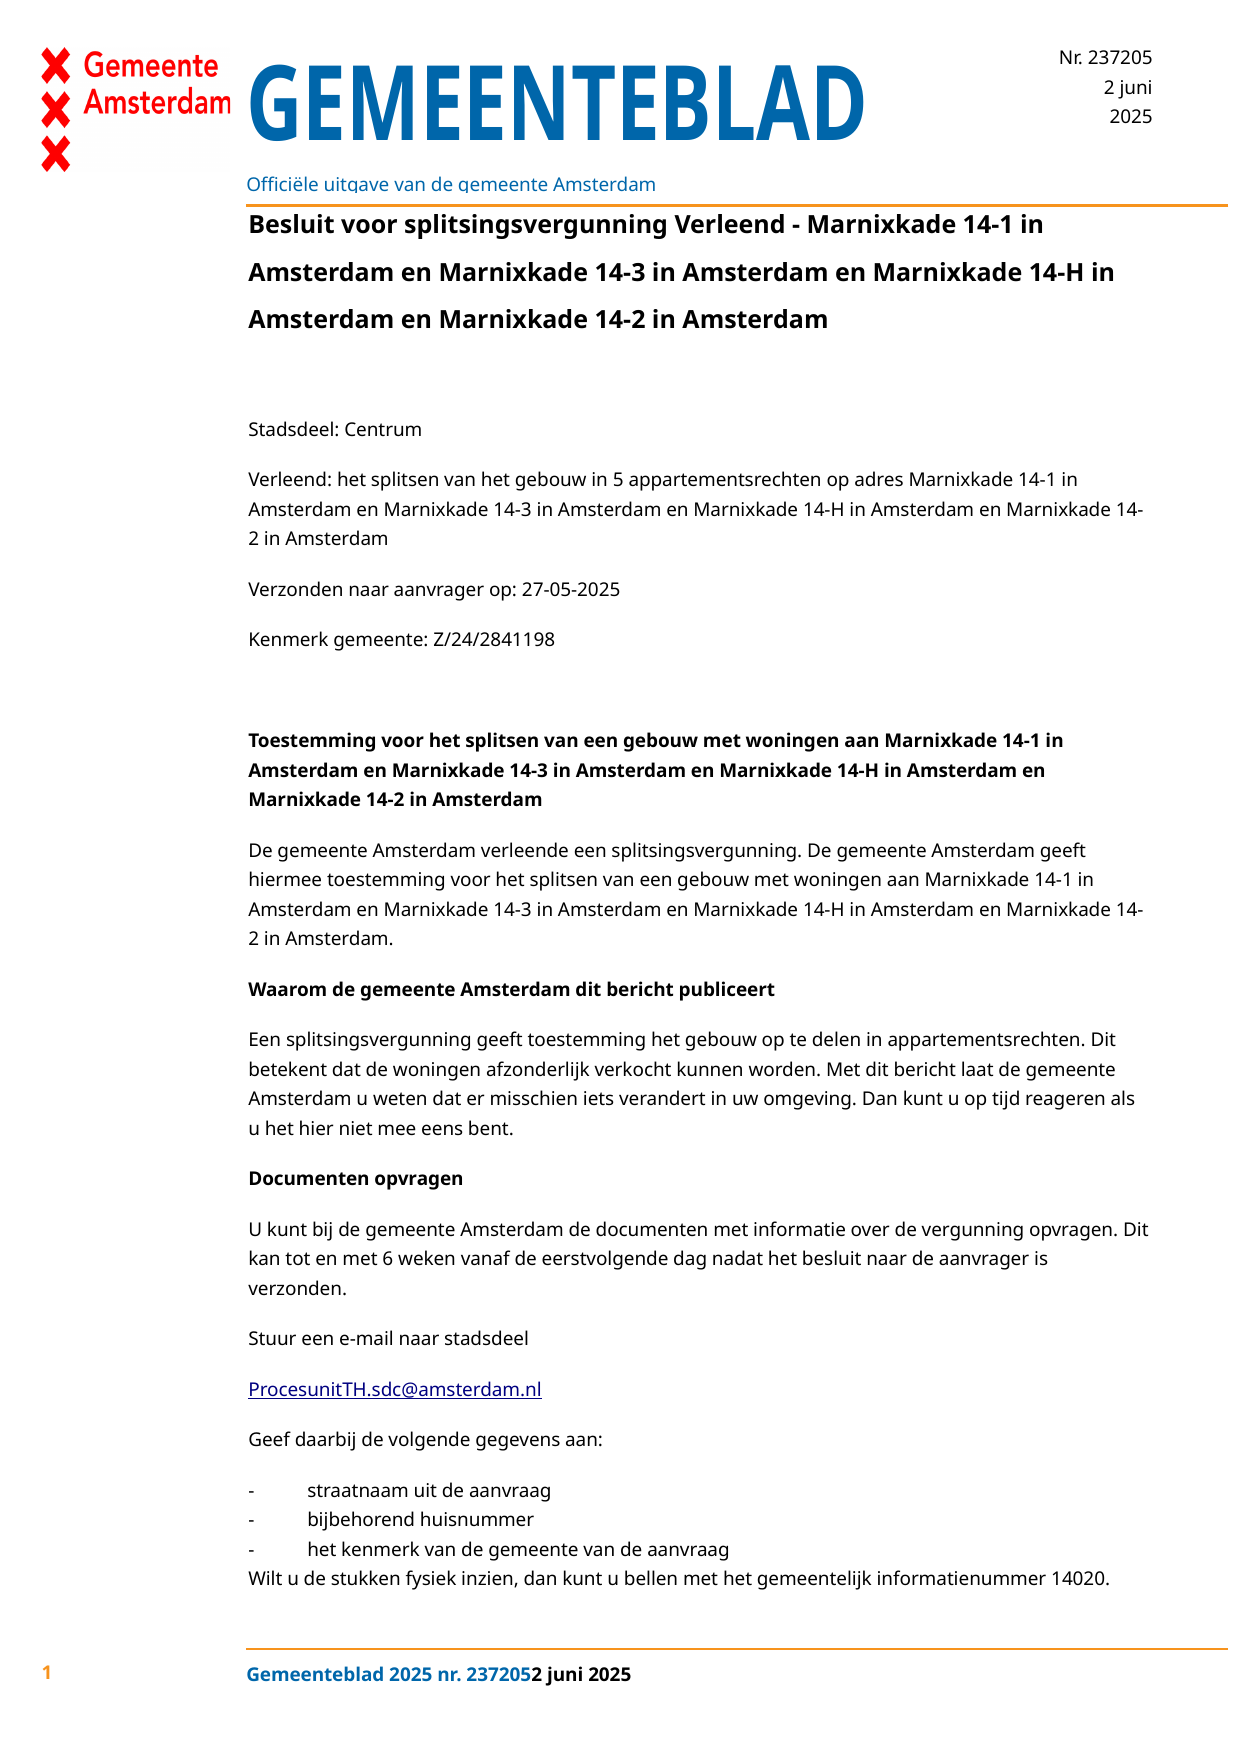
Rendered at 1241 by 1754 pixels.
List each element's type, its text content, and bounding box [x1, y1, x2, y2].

text Geef daarbij de volgende gegevens aan: [248, 1426, 1152, 1452]
text Toestemming voor het splitsen van een gebouw met woningen aan Marnixkade 14-1 in Amsterdam en Marnixkade 14-3 in Amsterdam en Marnixkade 14-H in Amsterdam en Marnixkade 14-2 in Amsterdam [248, 727, 1152, 812]
text Stuur een e-mail naar stadsdeel [248, 1326, 1152, 1351]
text Een splitsingsvergunning geeft toestemming het gebouw op te delen in appartementsrechten. Dit betekent dat de woningen afzonderlijk verkocht kunnen worden. Met dit bericht laat de gemeente Amsterdam u weten dat er misschien iets verandert in uw omgeving. Dan kunt u op tijd reageren als u het hier niet mee eens bent. [248, 1026, 1152, 1141]
text Stadsdeel: Centrum [248, 416, 1152, 442]
text Kenmerk gemeente: Z/24/2841198 [248, 626, 1152, 652]
text Waarom de gemeente Amsterdam dit bericht publiceert [248, 976, 1152, 1002]
list straatnaam uit de aanvraag [248, 1477, 1152, 1502]
text Verzonden naar aanvrager op: 27-05-2025 [248, 576, 1152, 602]
text Documenten opvragen [248, 1166, 1152, 1191]
text Wilt u de stukken fysiek inzien, dan kunt u bellen met het gemeentelijk informatienummer 14020. [248, 1566, 1152, 1591]
text De gemeente Amsterdam verleende een splitsingsvergunning. De gemeente Amsterdam geeft hiermee toestemming voor het splitsen van een gebouw met woningen aan Marnixkade 14-1 in Amsterdam en Marnixkade 14-3 in Amsterdam en Marnixkade 14-H in Amsterdam en Marnixkade 14-2 in Amsterdam. [248, 837, 1152, 951]
list het kenmerk van de gemeente van de aanvraag [248, 1536, 1152, 1562]
text Verleend: het splitsen van het gebouw in 5 appartementsrechten op adres Marnixkade 14-1 in Amsterdam en Marnixkade 14-3 in Amsterdam en Marnixkade 14-H in Amsterdam en Marnixkade 14-2 in Amsterdam [248, 466, 1152, 551]
text Besluit voor splitsingsvergunning Verleend - Marnixkade 14-1 in Amsterdam en Marnixkade 14-3 in Amsterdam en Marnixkade 14-H in Amsterdam en Marnixkade 14-2 in Amsterdam [248, 207, 1152, 336]
list bijbehorend huisnummer [248, 1506, 1152, 1532]
text ProcesunitTH.sdc@amsterdam.nl [248, 1376, 1152, 1402]
text U kunt bij de gemeente Amsterdam de documenten met informatie over de vergunning opvragen. Dit kan tot en met 6 weken vanaf de eerstvolgende dag nadat het besluit naar de aanvrager is verzonden. [248, 1216, 1152, 1301]
picture [41, 47, 231, 172]
